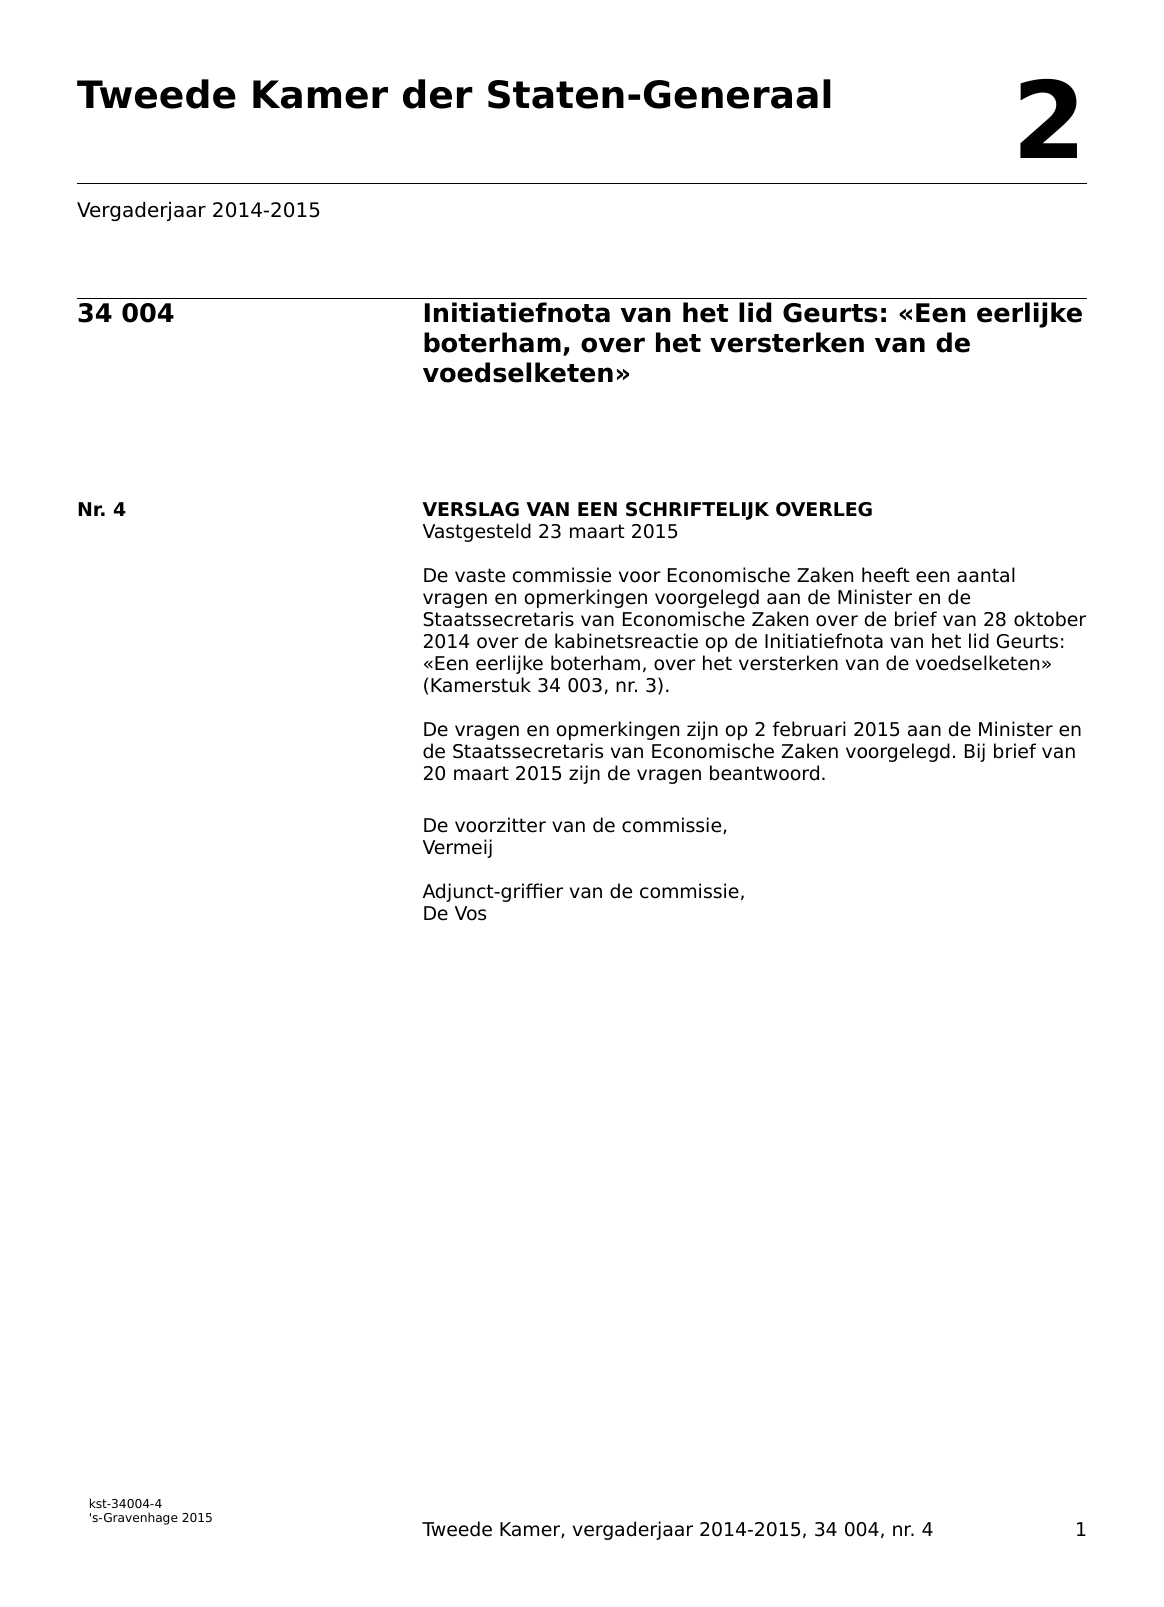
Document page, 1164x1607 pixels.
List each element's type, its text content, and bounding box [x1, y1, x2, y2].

text 's-Gravenhage 2015 [88, 1511, 323, 1525]
subtitle Nr. 4 VERSLAG VAN EEN SCHRIFTELIJK OVERLEG [77, 499, 1087, 521]
text De vaste commissie voor Economische Zaken heeft een aantal vragen en opmerkingen voorgelegd aan de Minister en de Staatssecretaris van Economische Zaken over de brief van 28 oktober 2014 over de kabinetsreactie op de Initiatiefnota van het lid Geurts: «Een eerlijke boterham, over het versterken van de voedselketen» (Kamerstuk 34 003, nr. 3). [422, 565, 1087, 697]
text De voorzitter van de commissie, Vermeij [422, 815, 1087, 859]
text Adjunct-griffier van de commissie, De Vos [422, 881, 1087, 925]
text Vastgesteld 23 maart 2015 [422, 521, 1087, 543]
table_cell Vergaderjaar 2014-2015 [77, 184, 1087, 298]
subtitle 34 004 Initiatiefnota van het lid Geurts: «Een eerlijke boterham, over het versterken van de voedselketen» [77, 299, 1087, 388]
table_header 2 [886, 59, 1087, 183]
text kst-34004-4 [88, 1497, 323, 1511]
text De vragen en opmerkingen zijn op 2 februari 2015 aan de Minister en de Staatssecretaris van Economische Zaken voorgelegd. Bij brief van 20 maart 2015 zijn de vragen beantwoord. [422, 719, 1087, 785]
table_header Tweede Kamer der Staten-Generaal [77, 59, 886, 183]
